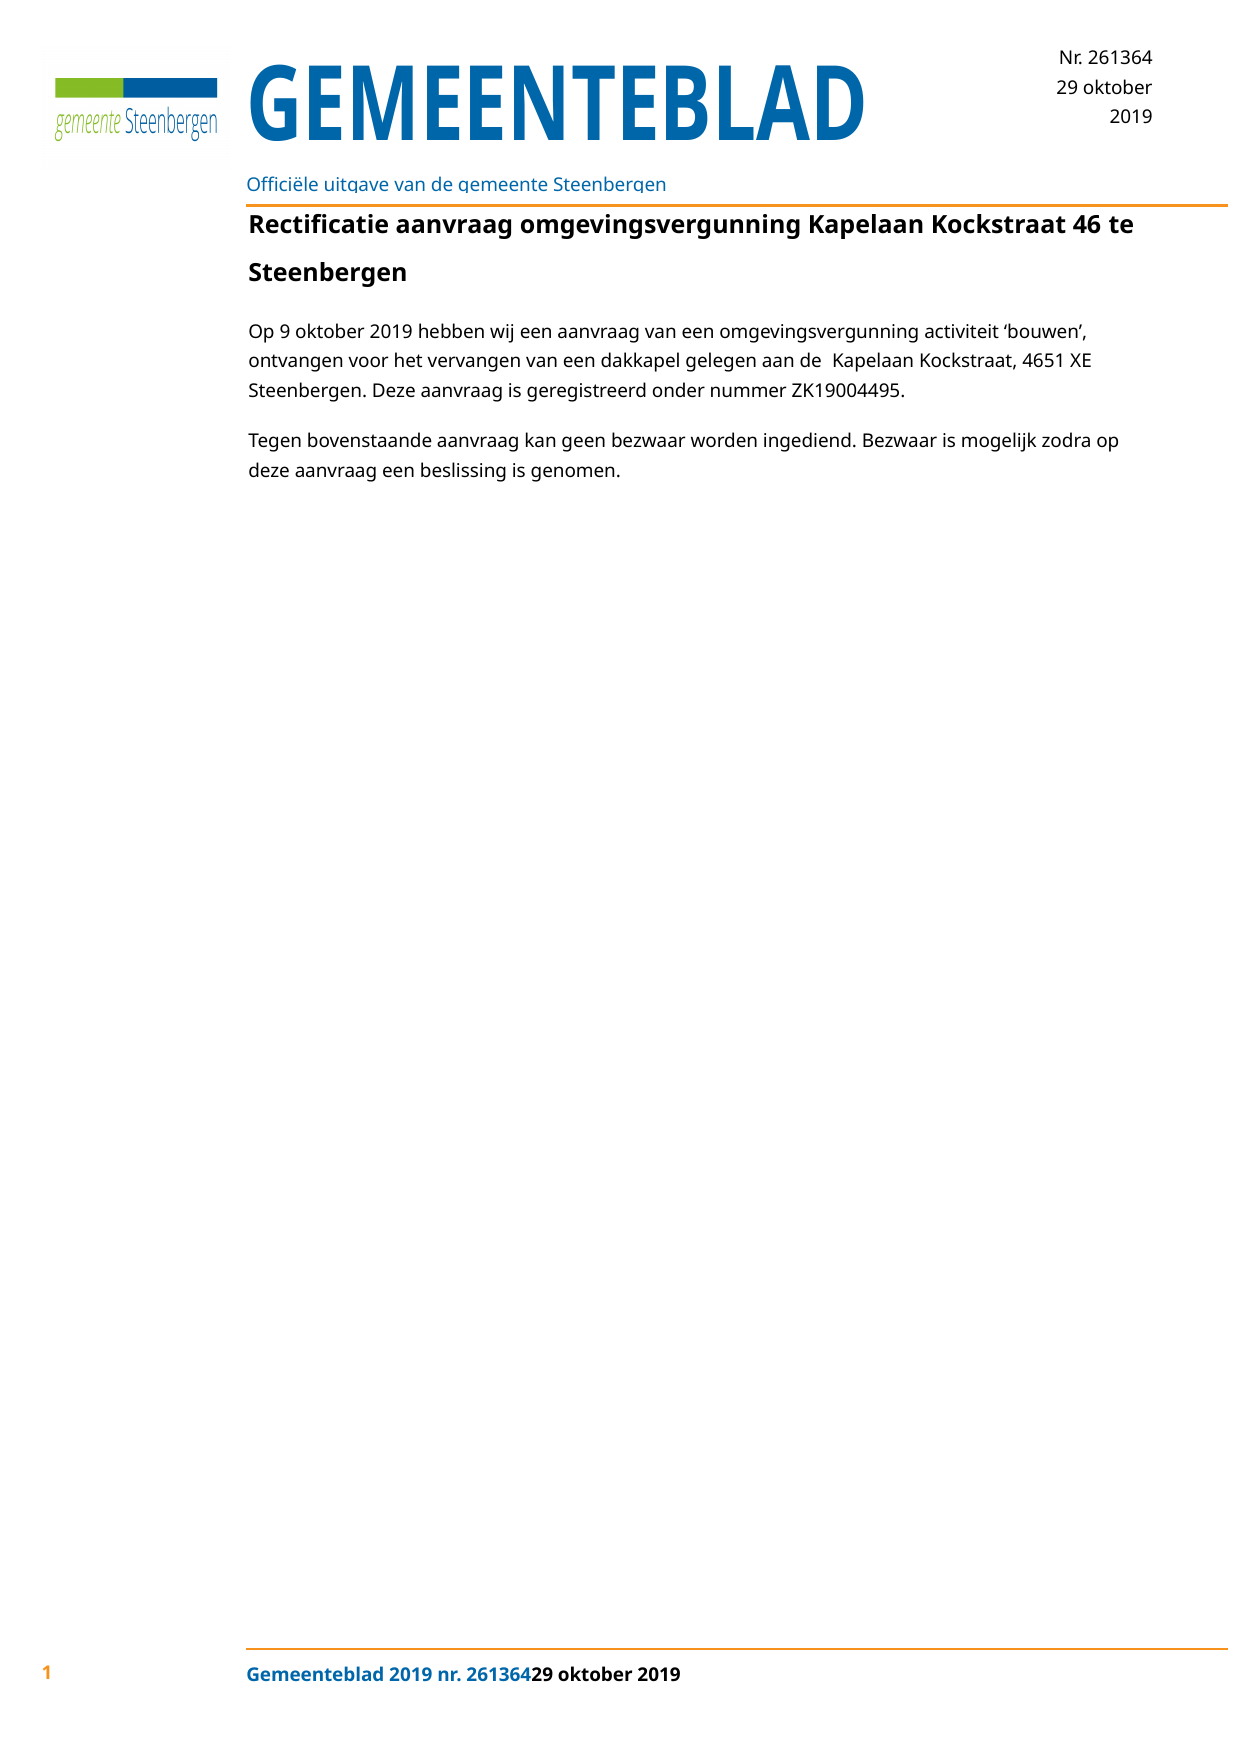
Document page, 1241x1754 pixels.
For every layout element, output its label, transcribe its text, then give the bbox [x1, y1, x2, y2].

text Op 9 oktober 2019 hebben wij een aanvraag van een omgevingsvergunning activiteit ‘bouwen’, ontvangen voor het vervangen van een dakkapel gelegen aan de Kapelaan Kockstraat, 4651 XE Steenbergen. Deze aanvraag is geregistreerd onder nummer ZK19004495. [248, 318, 1152, 403]
text Tegen bovenstaande aanvraag kan geen bezwaar worden ingediend. Bezwaar is mogelijk zodra op deze aanvraag een beslissing is genomen. [248, 427, 1152, 483]
picture [41, 47, 231, 172]
text Rectificatie aanvraag omgevingsvergunning Kapelaan Kockstraat 46 te Steenbergen [248, 207, 1152, 288]
